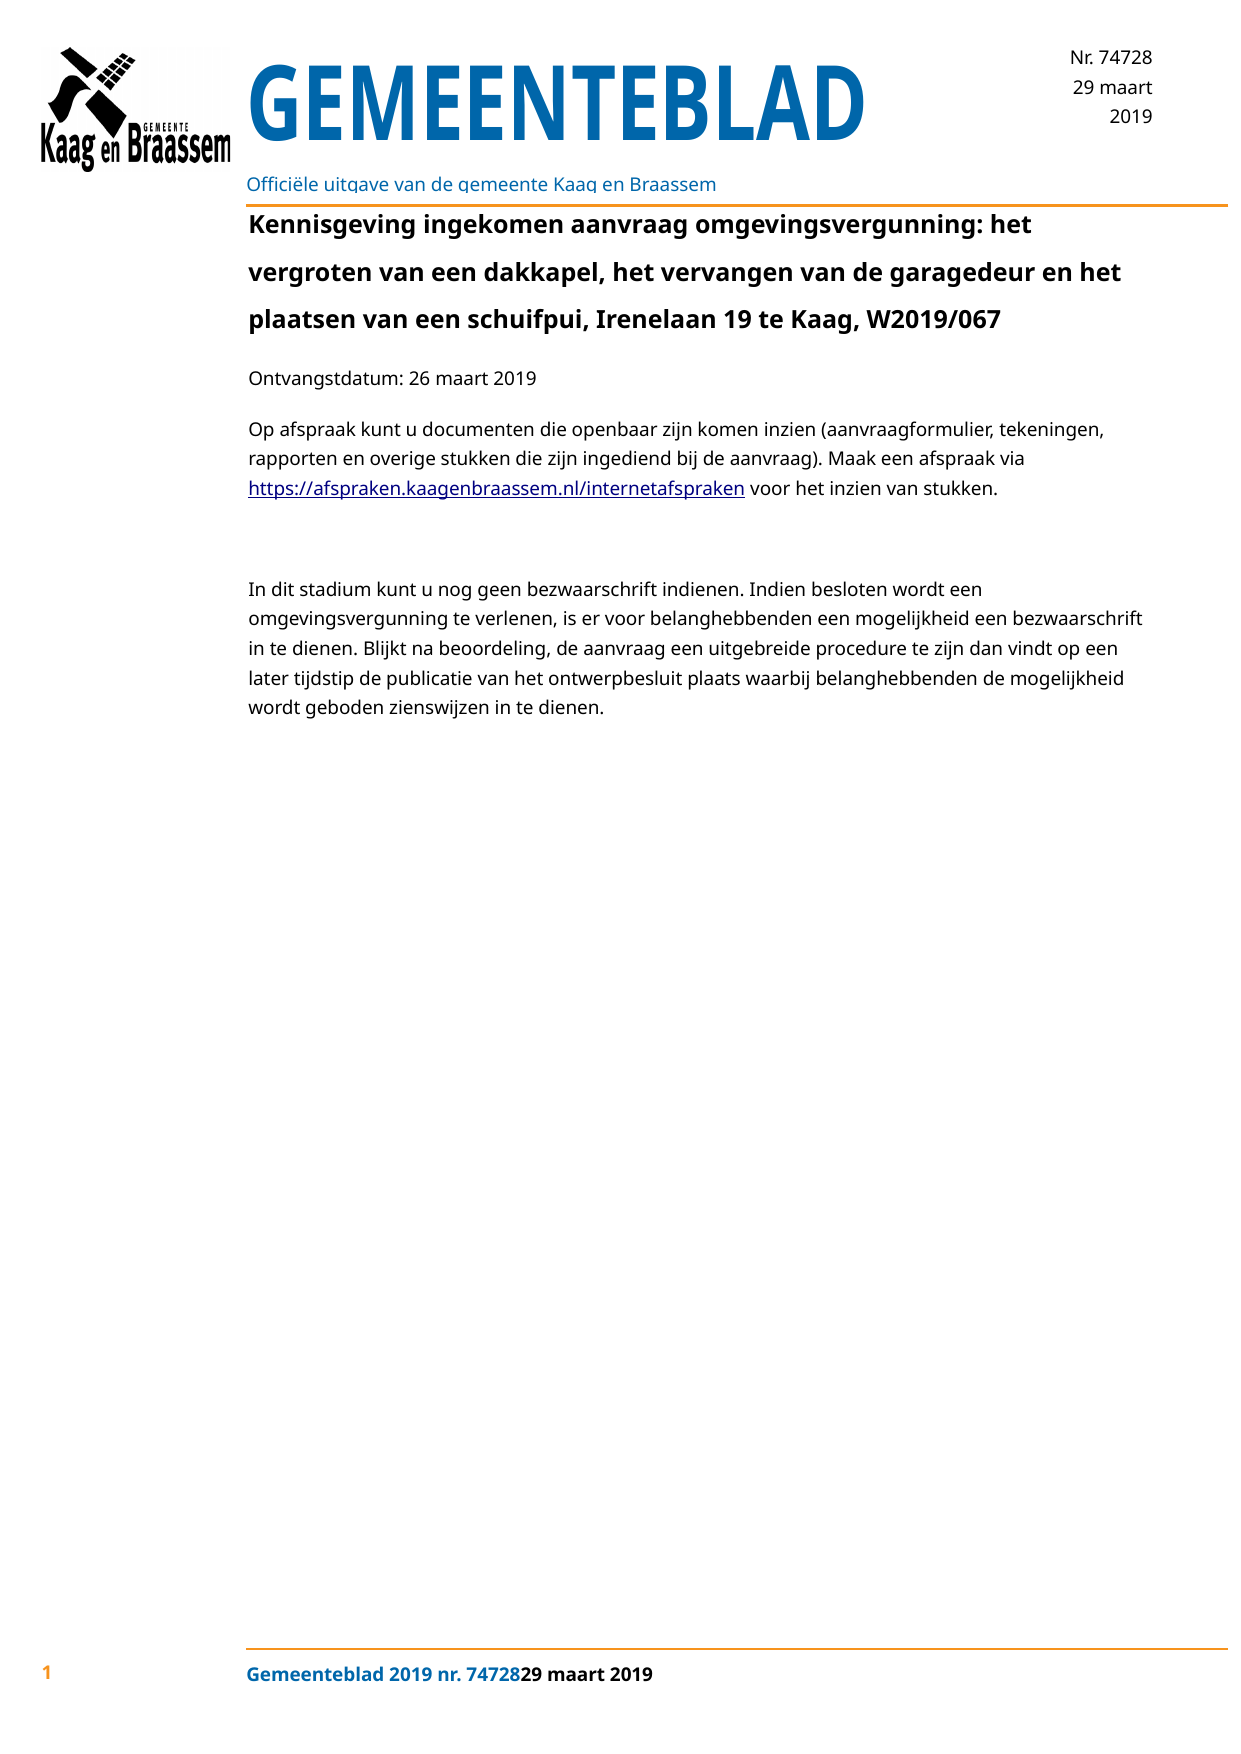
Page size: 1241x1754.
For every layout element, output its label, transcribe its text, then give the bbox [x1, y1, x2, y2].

text Ontvangstdatum: 26 maart 2019 [248, 366, 1152, 391]
text In dit stadium kunt u nog geen bezwaarschrift indienen. Indien besloten wordt een omgevingsvergunning te verlenen, is er voor belanghebbenden een mogelijkheid een bezwaarschrift in te dienen. Blijkt na beoordeling, de aanvraag een uitgebreide procedure te zijn dan vindt op een later tijdstip de publicatie van het ontwerpbesluit plaats waarbij belanghebbenden de mogelijkheid wordt geboden zienswijzen in te dienen. [248, 576, 1152, 720]
text Kennisgeving ingekomen aanvraag omgevingsvergunning: het vergroten van een dakkapel, het vervangen van de garagedeur en het plaatsen van een schuifpui, Irenelaan 19 te Kaag, W2019/067 [248, 207, 1152, 336]
text Op afspraak kunt u documenten die openbaar zijn komen inzien (aanvraagformulier, tekeningen, rapporten en overige stukken die zijn ingediend bij de aanvraag). Maak een afspraak via https://afspraken.kaagenbraassem.nl/internetafspraken voor het inzien van stukken. [248, 416, 1152, 501]
picture [41, 47, 231, 172]
